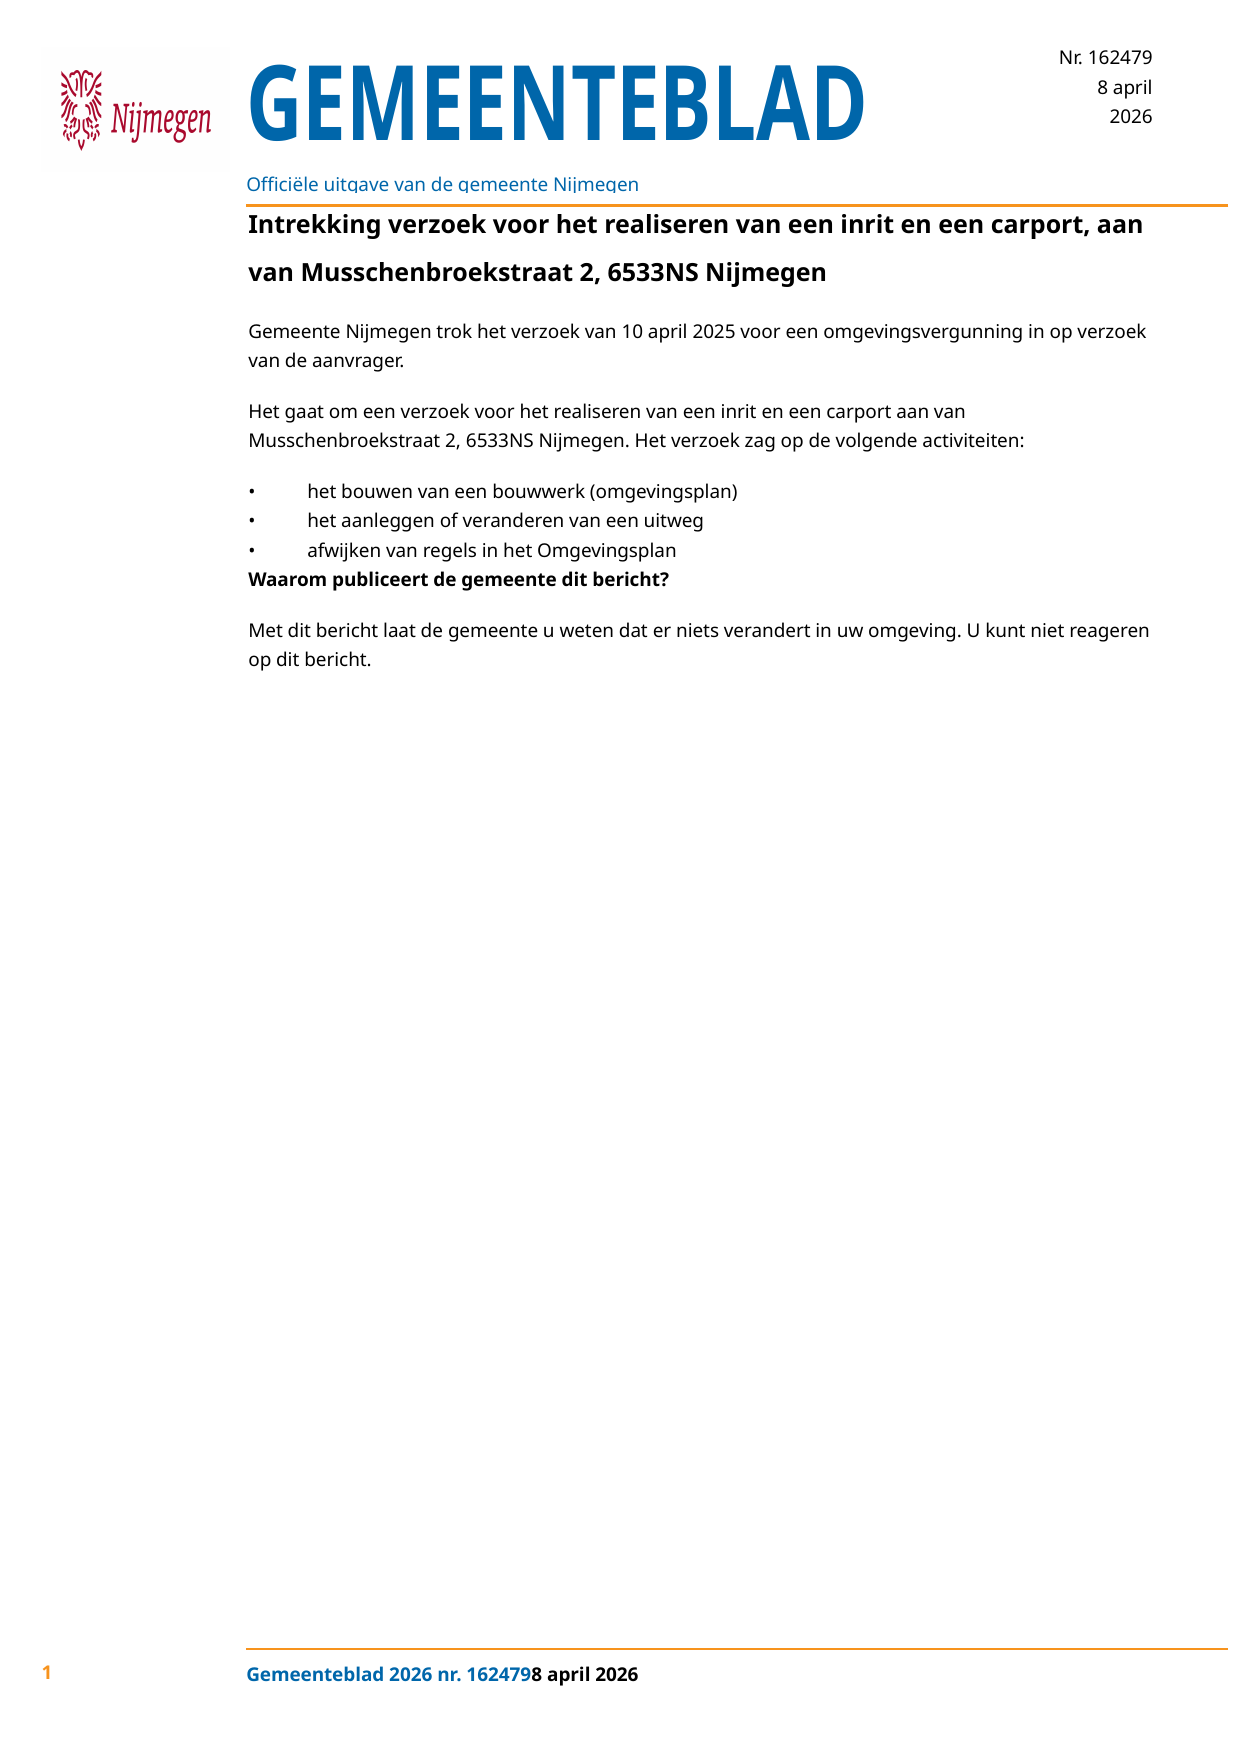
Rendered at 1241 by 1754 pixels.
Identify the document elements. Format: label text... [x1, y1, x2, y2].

text Intrekking verzoek voor het realiseren van een inrit en een carport, aan van Musschenbroekstraat 2, 6533NS Nijmegen [248, 207, 1152, 288]
text Waarom publiceert de gemeente dit bericht? [248, 567, 1152, 592]
text Het gaat om een verzoek voor het realiseren van een inrit en een carport aan van Musschenbroekstraat 2, 6533NS Nijmegen. Het verzoek zag op de volgende activiteiten: [248, 398, 1152, 453]
list het bouwen van een bouwwerk (omgevingsplan) [248, 478, 1152, 504]
list het aanleggen of veranderen van een uitweg [248, 507, 1152, 533]
text Gemeente Nijmegen trok het verzoek van 10 april 2025 voor een omgevingsvergunning in op verzoek van de aanvrager. [248, 318, 1152, 373]
text Met dit bericht laat de gemeente u weten dat er niets verandert in uw omgeving. U kunt niet reageren op dit bericht. [248, 617, 1152, 672]
picture [41, 47, 231, 172]
list afwijken van regels in het Omgevingsplan [248, 537, 1152, 563]
